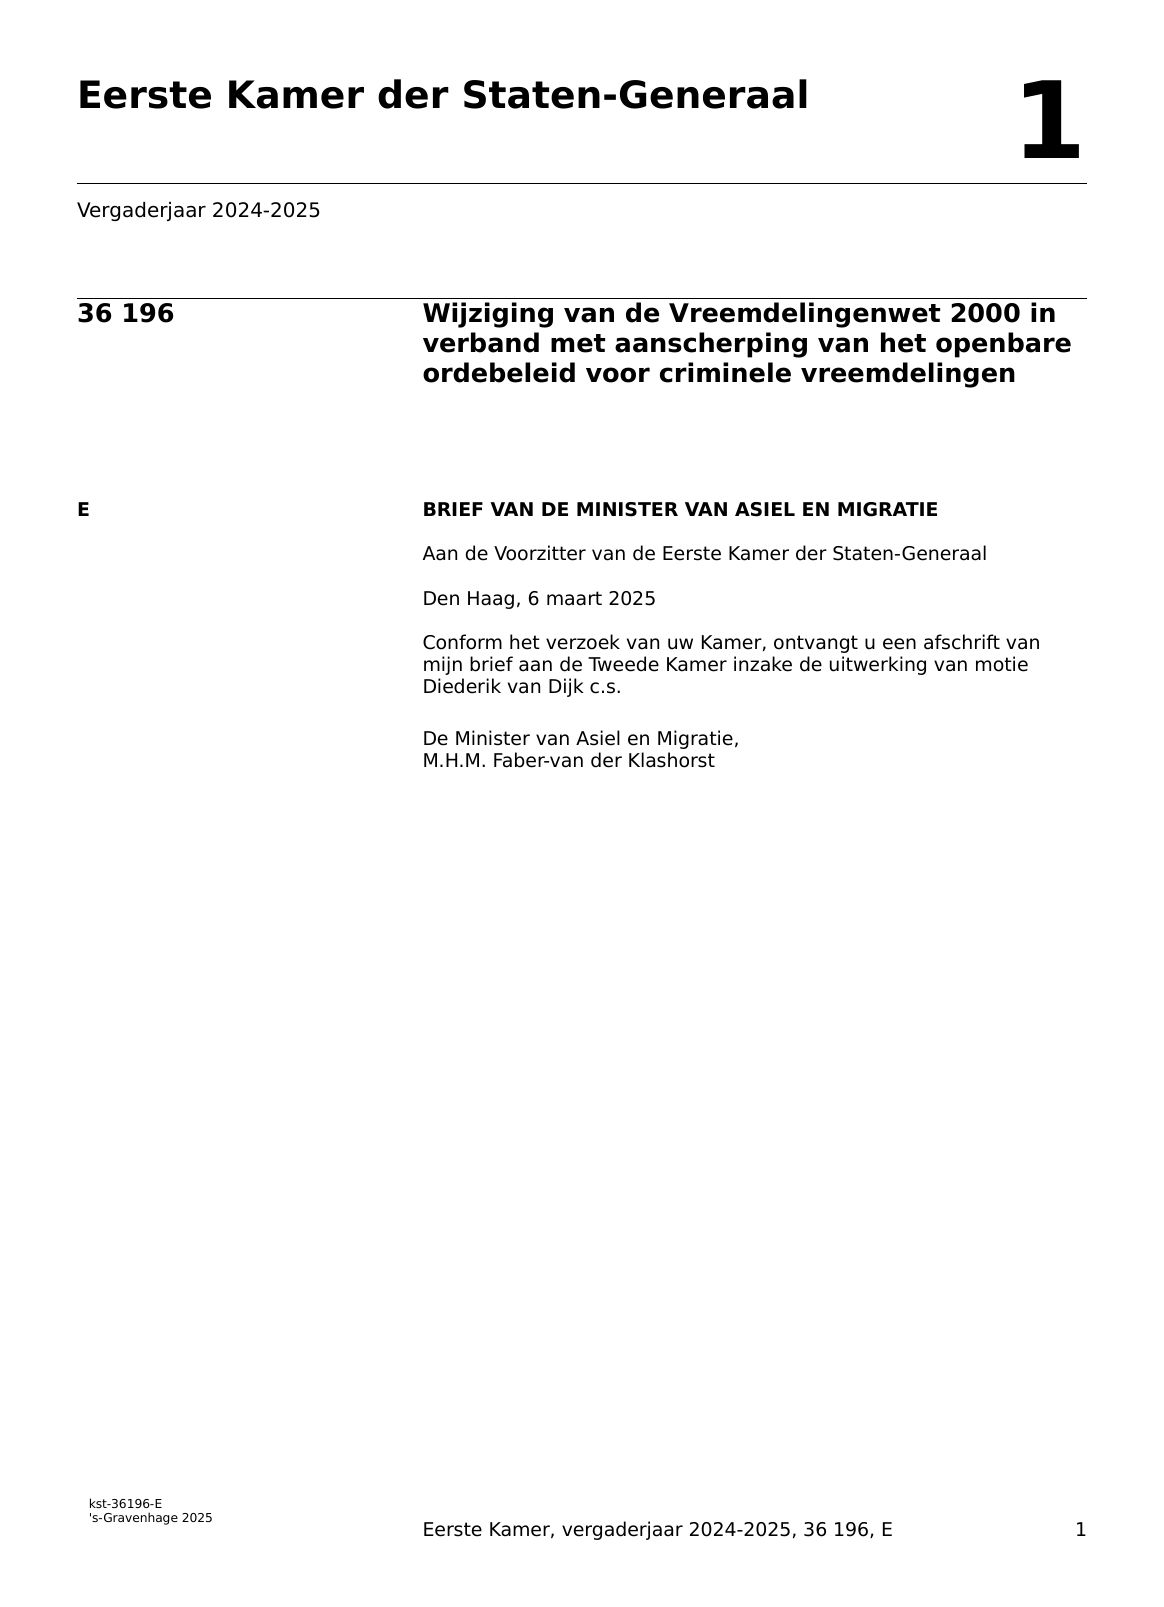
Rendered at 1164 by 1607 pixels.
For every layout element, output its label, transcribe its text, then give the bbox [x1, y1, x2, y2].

subtitle E BRIEF VAN DE MINISTER VAN ASIEL EN MIGRATIE [77, 499, 1087, 521]
table_header Eerste Kamer der Staten-Generaal [77, 59, 886, 183]
text 's-Gravenhage 2025 [88, 1511, 323, 1525]
text De Minister van Asiel en Migratie, M.H.M. Faber-van der Klashorst [422, 727, 1087, 771]
text Aan de Voorzitter van de Eerste Kamer der Staten-Generaal [422, 543, 1087, 565]
table_header 1 [886, 59, 1087, 183]
text Den Haag, 6 maart 2025 [422, 587, 1087, 609]
text kst-36196-E [88, 1497, 323, 1511]
table_cell Vergaderjaar 2024-2025 [77, 184, 1087, 298]
text Conform het verzoek van uw Kamer, ontvangt u een afschrift van mijn brief aan de Tweede Kamer inzake de uitwerking van motie Diederik van Dijk c.s. [422, 632, 1087, 697]
subtitle 36 196 Wijziging van de Vreemdelingenwet 2000 in verband met aanscherping van het openbare ordebeleid voor criminele vreemdelingen [77, 299, 1087, 388]
